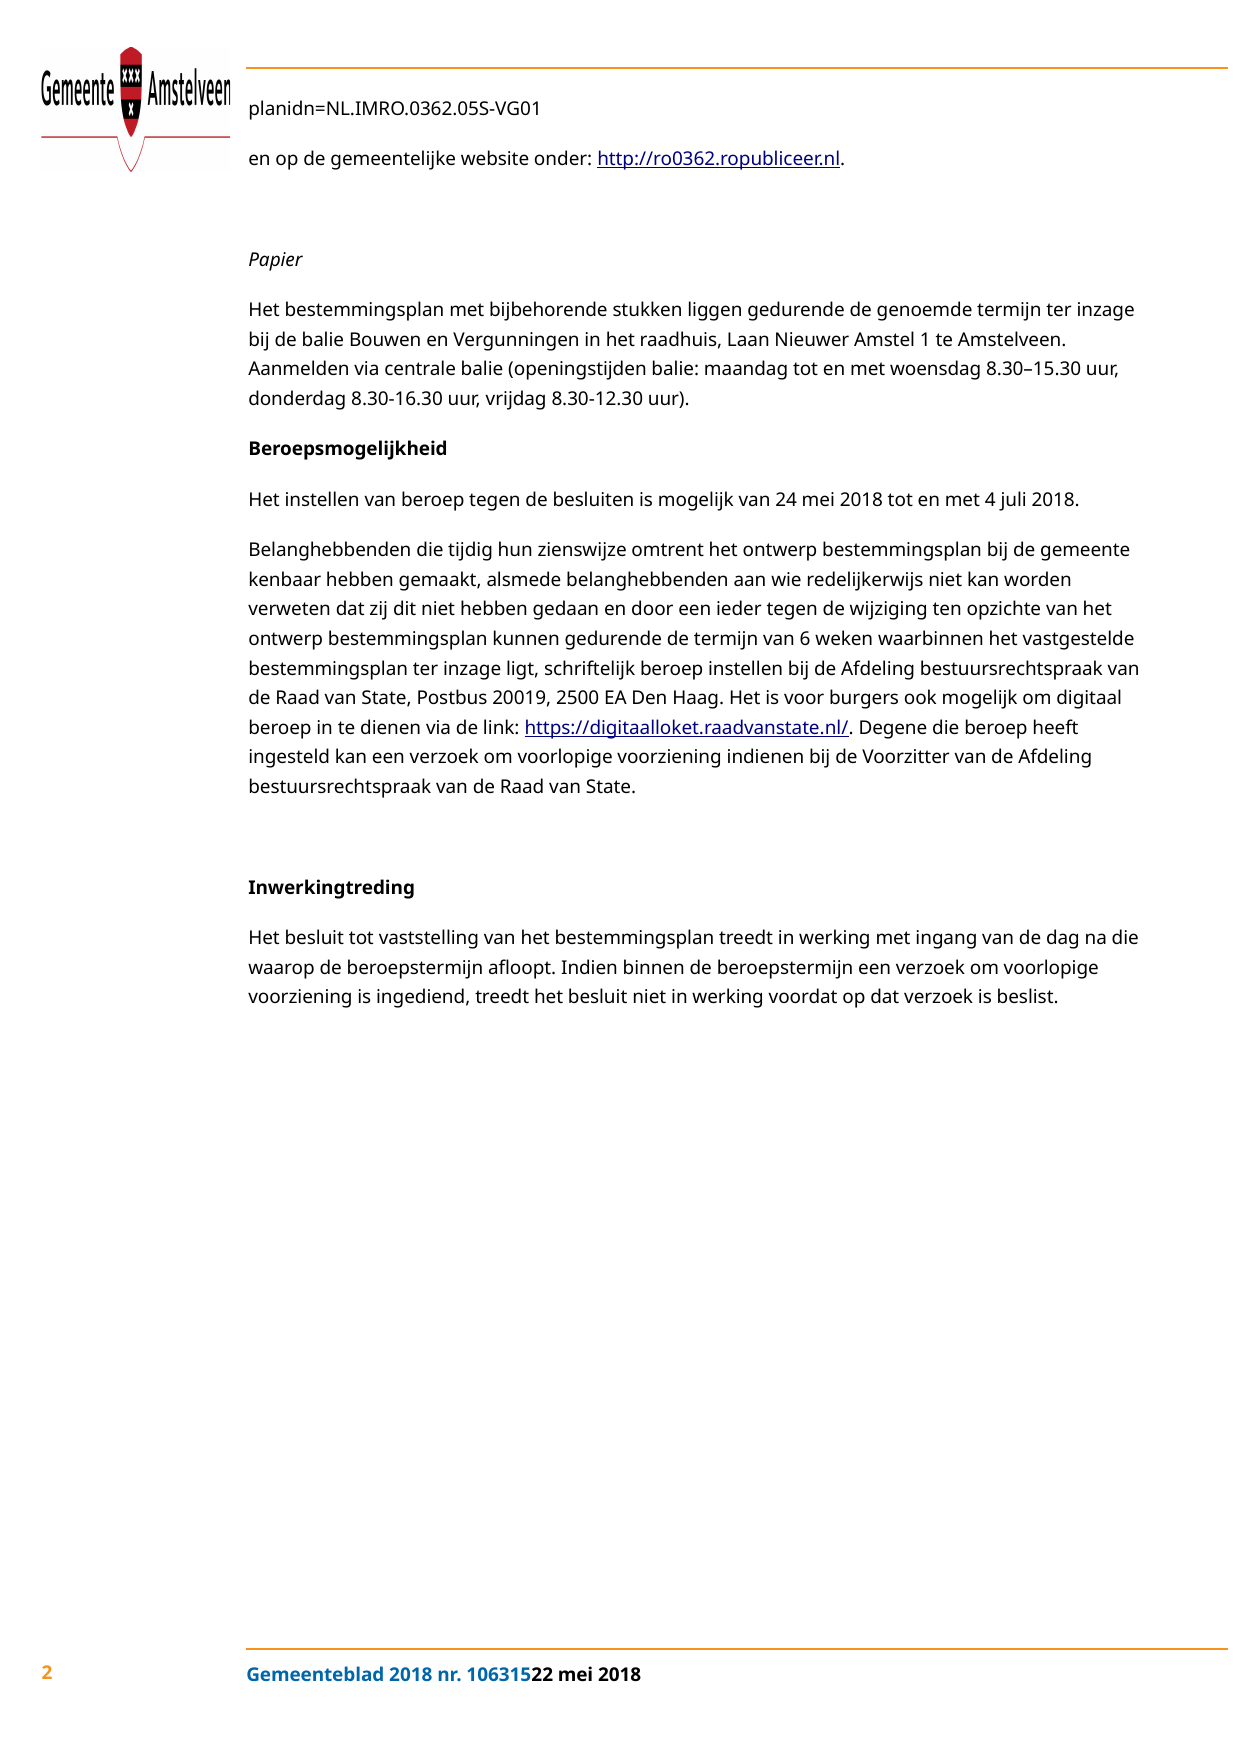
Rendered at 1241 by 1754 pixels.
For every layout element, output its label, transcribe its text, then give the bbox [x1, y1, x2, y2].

text Het besluit tot vaststelling van het bestemmingsplan treedt in werking met ingang van de dag na die waarop de beroepstermijn afloopt. Indien binnen de beroepstermijn een verzoek om voorlopige voorziening is ingediend, treedt het besluit niet in werking voordat op dat verzoek is beslist. [248, 924, 1152, 1009]
text Het instellen van beroep tegen de besluiten is mogelijk van 24 mei 2018 tot en met 4 juli 2018. [248, 486, 1152, 512]
picture [41, 47, 231, 172]
text Belanghebbenden die tijdig hun zienswijze omtrent het ontwerp bestemmingsplan bij de gemeente kenbaar hebben gemaakt, alsmede belanghebbenden aan wie redelijkerwijs niet kan worden verweten dat zij dit niet hebben gedaan en door een ieder tegen de wijziging ten opzichte van het ontwerp bestemmingsplan kunnen gedurende de termijn van 6 weken waarbinnen het vastgestelde bestemmingsplan ter inzage ligt, schriftelijk beroep instellen bij de Afdeling bestuursrechtspraak van de Raad van State, Postbus 20019, 2500 EA Den Haag. Het is voor burgers ook mogelijk om digitaal beroep in te dienen via de link: https://digitaalloket.raadvanstate.nl/. Degene die beroep heeft ingesteld kan een verzoek om voorlopige voorziening indienen bij de Voorzitter van de Afdeling bestuursrechtspraak van de Raad van State. [248, 536, 1152, 799]
text Inwerkingtreding [248, 874, 1152, 900]
text planidn=NL.IMRO.0362.05S-VG01 [248, 95, 1152, 121]
text Papier [248, 246, 1152, 272]
text en op de gemeentelijke website onder: http://ro0362.ropubliceer.nl. [248, 145, 1152, 171]
text Beroepsmogelijkheid [248, 436, 1152, 461]
text Het bestemmingsplan met bijbehorende stukken liggen gedurende de genoemde termijn ter inzage bij de balie Bouwen en Vergunningen in het raadhuis, Laan Nieuwer Amstel 1 te Amstelveen. Aanmelden via centrale balie (openingstijden balie: maandag tot en met woensdag 8.30–15.30 uur, donderdag 8.30-16.30 uur, vrijdag 8.30-12.30 uur). [248, 296, 1152, 411]
